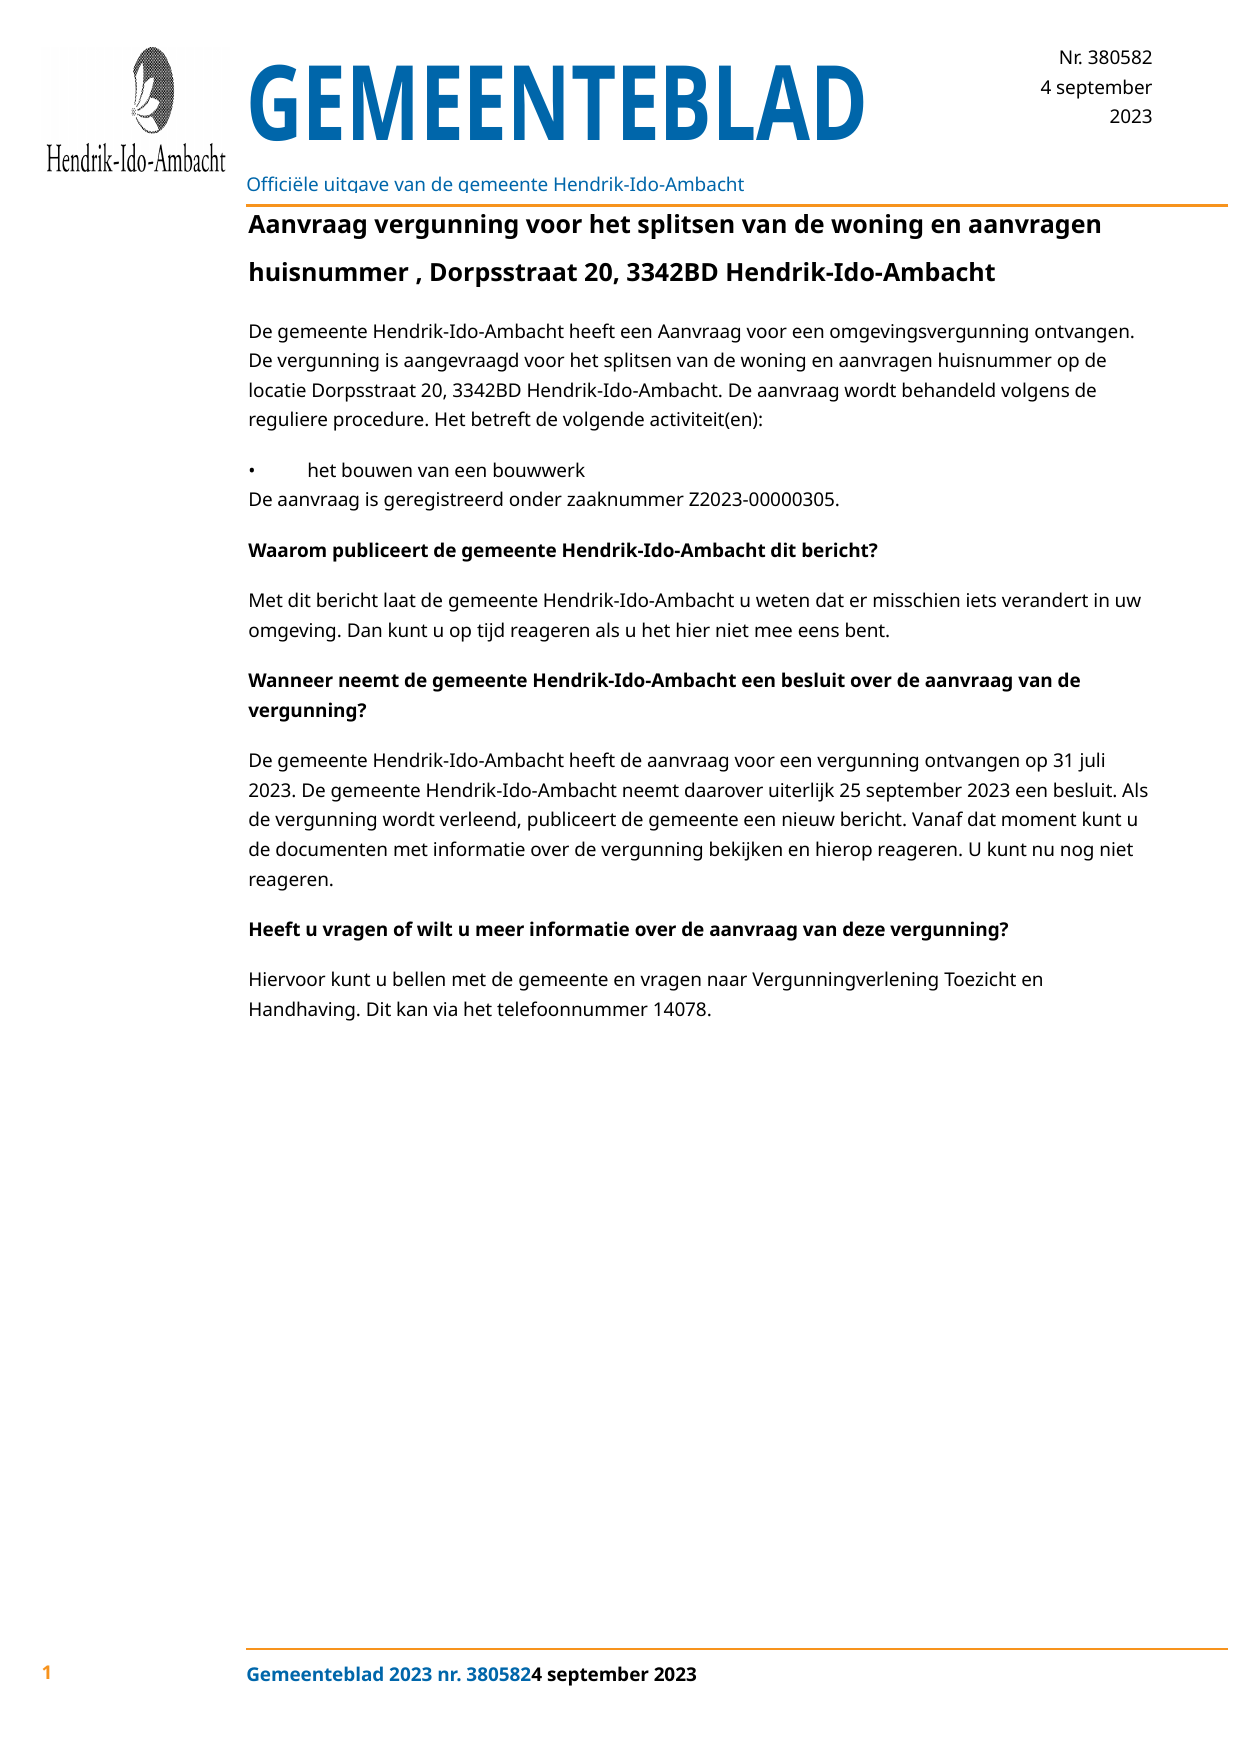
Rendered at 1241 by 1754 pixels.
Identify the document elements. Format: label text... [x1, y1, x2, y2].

list het bouwen van een bouwwerk [248, 457, 1152, 483]
text Met dit bericht laat de gemeente Hendrik-Ido-Ambacht u weten dat er misschien iets verandert in uw omgeving. Dan kunt u op tijd reageren als u het hier niet mee eens bent. [248, 587, 1152, 643]
text De gemeente Hendrik-Ido-Ambacht heeft een Aanvraag voor een omgevingsvergunning ontvangen. De vergunning is aangevraagd voor het splitsen van de woning en aanvragen huisnummer op de locatie Dorpsstraat 20, 3342BD Hendrik-Ido-Ambacht. De aanvraag wordt behandeld volgens de reguliere procedure. Het betreft de volgende activiteit(en): [248, 318, 1152, 432]
text Wanneer neemt de gemeente Hendrik-Ido-Ambacht een besluit over de aanvraag van de vergunning? [248, 667, 1152, 723]
text Aanvraag vergunning voor het splitsen van de woning en aanvragen huisnummer , Dorpsstraat 20, 3342BD Hendrik-Ido-Ambacht [248, 207, 1152, 288]
text De aanvraag is geregistreerd onder zaaknummer Z2023-00000305. [248, 487, 1152, 512]
text Heeft u vragen of wilt u meer informatie over de aanvraag van deze vergunning? [248, 916, 1152, 942]
text De gemeente Hendrik-Ido-Ambacht heeft de aanvraag voor een vergunning ontvangen op 31 juli 2023. De gemeente Hendrik-Ido-Ambacht neemt daarover uiterlijk 25 september 2023 een besluit. Als de vergunning wordt verleend, publiceert de gemeente een nieuw bericht. Vanaf dat moment kunt u de documenten met informatie over de vergunning bekijken en hierop reageren. U kunt nu nog niet reageren. [248, 747, 1152, 892]
picture [41, 47, 231, 172]
text Hiervoor kunt u bellen met de gemeente en vragen naar Vergunningverlening Toezicht en Handhaving. Dit kan via het telefoonnummer 14078. [248, 967, 1152, 1022]
text Waarom publiceert de gemeente Hendrik-Ido-Ambacht dit bericht? [248, 537, 1152, 563]
